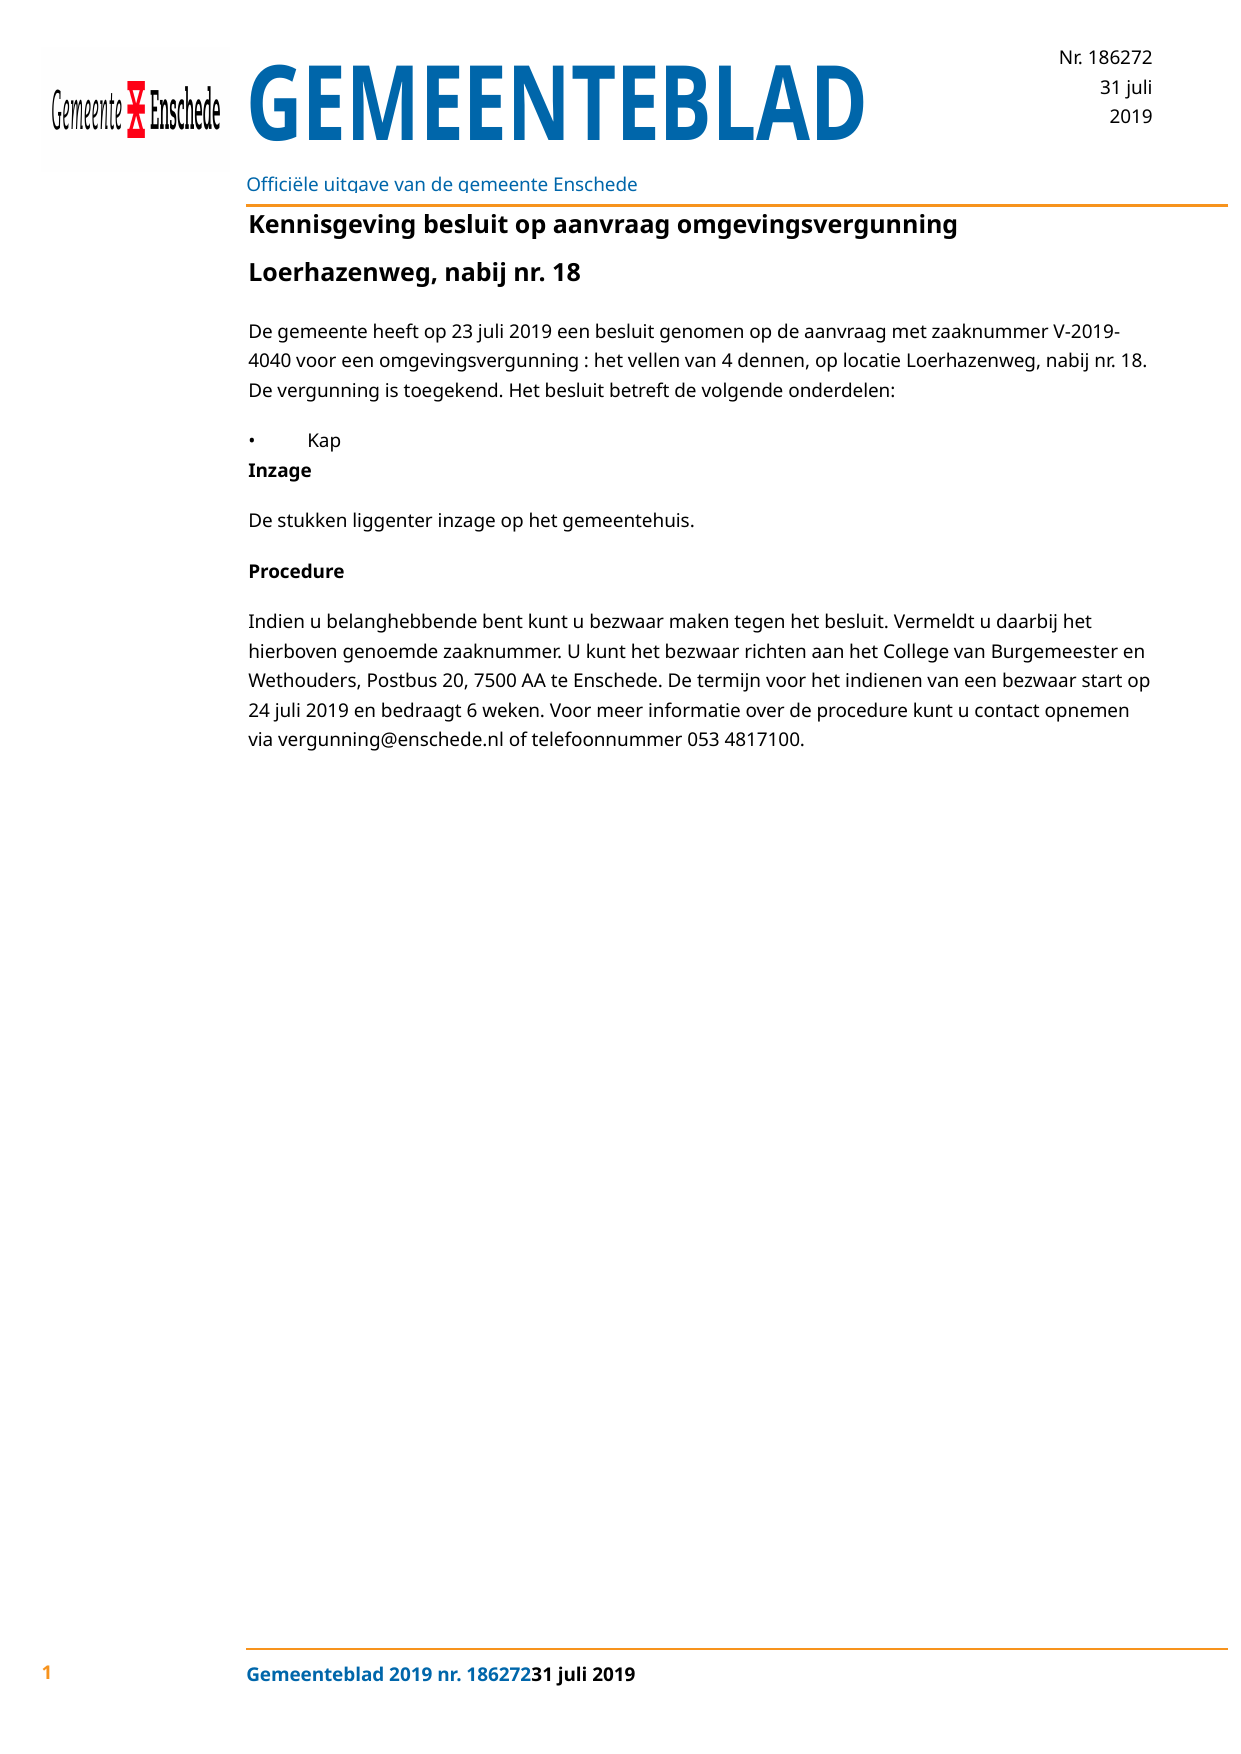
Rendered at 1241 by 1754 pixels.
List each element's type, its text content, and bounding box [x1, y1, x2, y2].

list Kap [248, 427, 1152, 453]
text De gemeente heeft op 23 juli 2019 een besluit genomen op de aanvraag met zaaknummer V-2019-4040 voor een omgevingsvergunning : het vellen van 4 dennen, op locatie Loerhazenweg, nabij nr. 18. De vergunning is toegekend. Het besluit betreft de volgende onderdelen: [248, 318, 1152, 403]
picture [41, 47, 231, 172]
text Procedure [248, 558, 1152, 584]
text Kennisgeving besluit op aanvraag omgevingsvergunning Loerhazenweg, nabij nr. 18 [248, 207, 1152, 288]
text Indien u belanghebbende bent kunt u bezwaar maken tegen het besluit. Vermeldt u daarbij het hierboven genoemde zaaknummer. U kunt het bezwaar richten aan het College van Burgemees­ter en Wethouders, Postbus 20, 7500 AA te Enschede. De termijn voor het indienen van een bezwaar start op 24 juli 2019 en bedraagt 6 weken. Voor meer informatie over de procedure kunt u contact opnemen via vergunning@enschede.nl of telefoonnummer 053 4817100. [248, 608, 1152, 752]
text De stukken liggenter inzage op het gemeentehuis. [248, 507, 1152, 533]
text Inzage [248, 457, 1152, 483]
